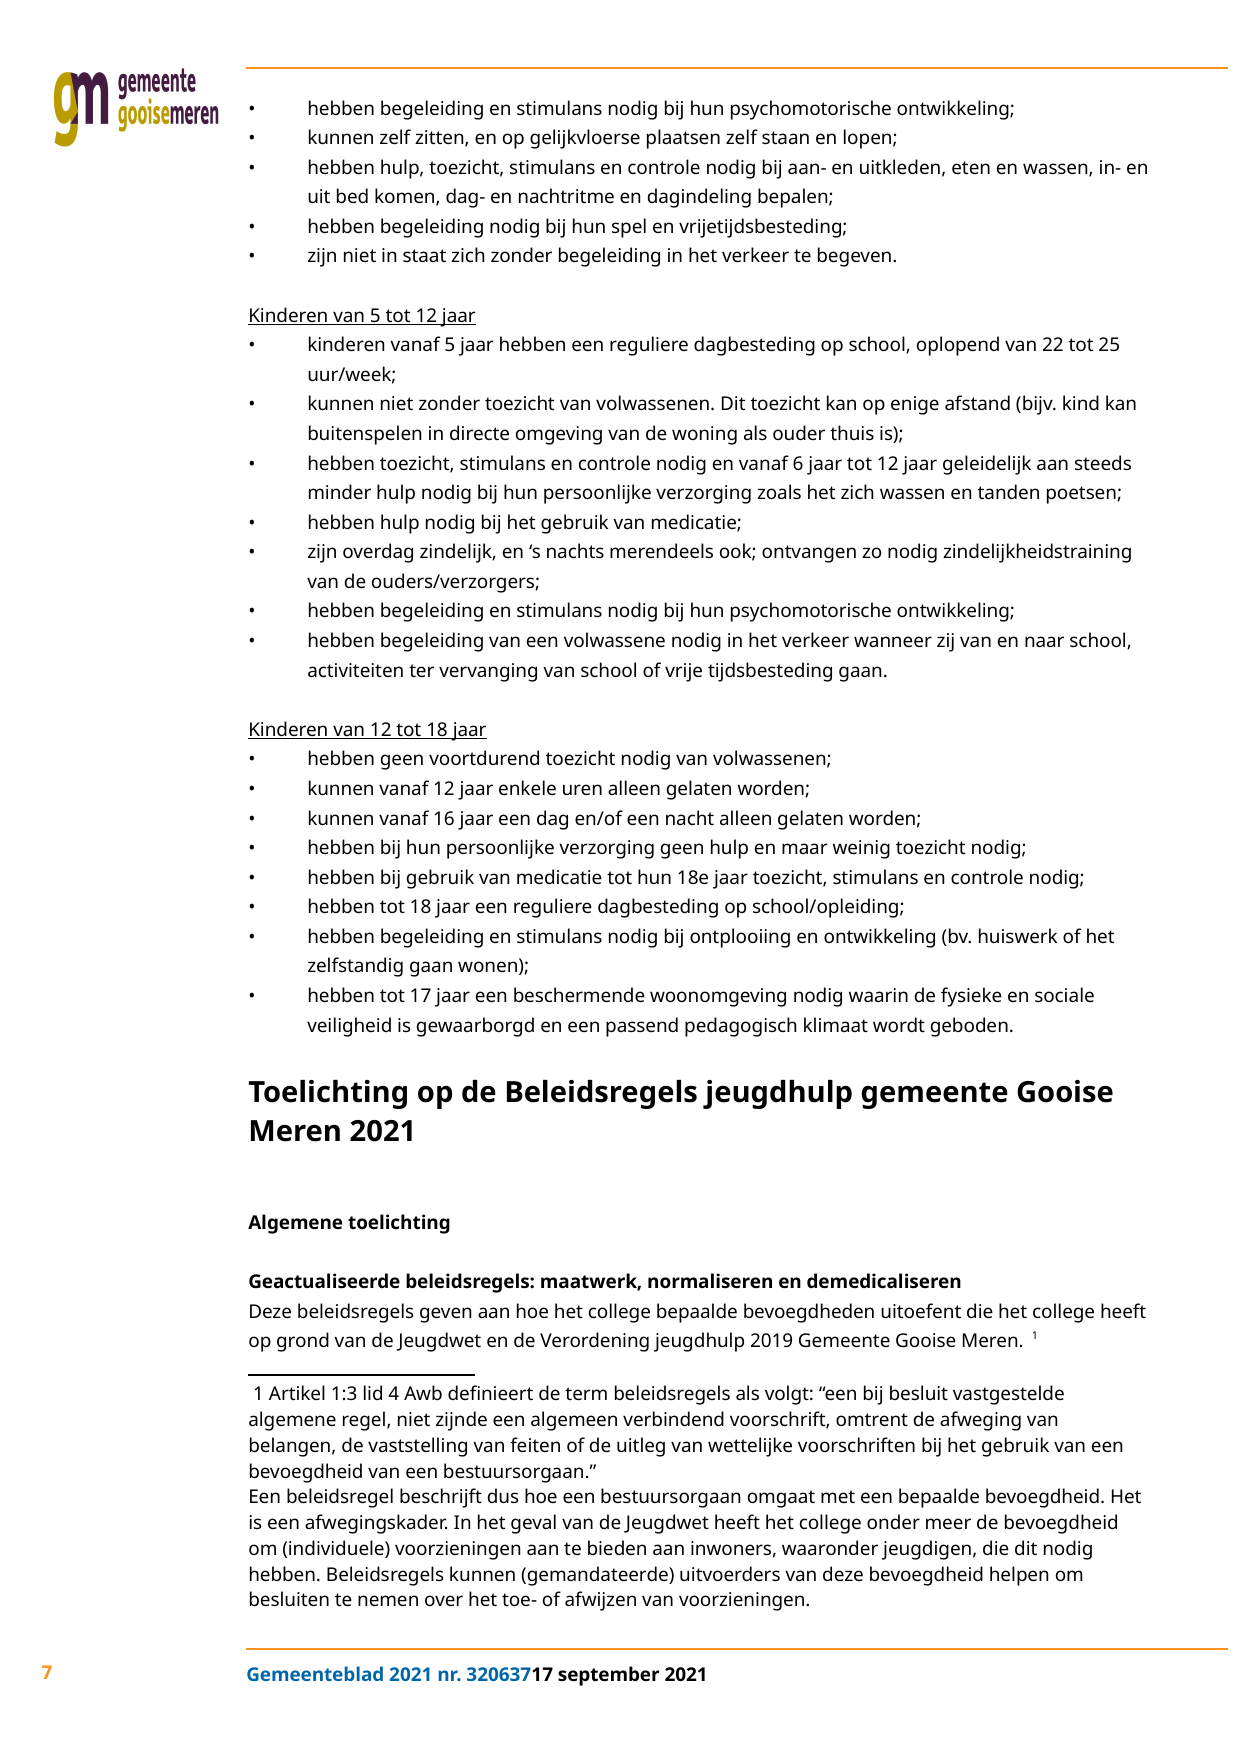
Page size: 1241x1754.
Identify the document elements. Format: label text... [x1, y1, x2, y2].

list hebben geen voortdurend toezicht nodig van volwassenen; [248, 746, 1152, 771]
list kunnen vanaf 16 jaar een dag en/of een nacht alleen gelaten worden; [248, 805, 1152, 831]
list hebben hulp nodig bij het gebruik van medicatie; [248, 509, 1152, 535]
list kunnen niet zonder toezicht van volwassenen. Dit toezicht kan op enige afstand (bijv. kind kan buitenspelen in directe omgeving van de woning als ouder thuis is); [248, 391, 1152, 446]
text Een beleidsregel beschrijft dus hoe een bestuursorgaan omgaat met een bepaalde bevoegdheid. Het is een afwegingskader. In het geval van de Jeugdwet heeft het college onder meer de bevoegdheid om (individuele) voorzieningen aan te bieden aan inwoners, waaronder jeugdigen, die dit nodig hebben. Beleids­regels kunnen (gemandateerde) uitvoerders van deze bevoegdheid helpen om besluiten te nemen over het toe- of afwijzen van voorzieningen. [248, 1483, 1152, 1612]
list kunnen vanaf 12 jaar enkele uren alleen gelaten worden; [248, 775, 1152, 801]
list zijn niet in staat zich zonder begeleiding in het verkeer te begeven. [248, 243, 1152, 268]
list hebben toezicht, stimulans en controle nodig en vanaf 6 jaar tot 12 jaar geleidelijk aan steeds minder hulp nodig bij hun persoonlijke verzorging zoals het zich wassen en tanden poetsen; [248, 450, 1152, 505]
picture [41, 47, 231, 172]
text Kinderen van 12 tot 18 jaar [248, 716, 1152, 742]
list hebben tot 17 jaar een beschermende woonomgeving nodig waarin de fysieke en sociale veiligheid is gewaarborgd en een passend pedagogisch klimaat wordt geboden. [248, 982, 1152, 1038]
list hebben bij gebruik van medicatie tot hun 18e jaar toezicht, stimulans en controle nodig; [248, 864, 1152, 890]
list kunnen zelf zitten, en op gelijkvloerse plaatsen zelf staan en lopen; [248, 124, 1152, 150]
list hebben bij hun persoonlijke verzorging geen hulp en maar weinig toezicht nodig; [248, 834, 1152, 860]
list hebben tot 18 jaar een reguliere dagbesteding op school/opleiding; [248, 893, 1152, 919]
text Geactualiseerde beleidsregels: maatwerk, normaliseren en demedicaliseren [248, 1268, 1152, 1294]
text Toelichting op de Beleidsregels jeugdhulp gemeente Gooise Meren 2021 [248, 1071, 1152, 1150]
text Algemene toelichting [248, 1209, 1152, 1235]
list hebben begeleiding en stimulans nodig bij hun psychomotorische ontwikkeling; [248, 598, 1152, 623]
list hebben begeleiding van een volwassene nodig in het verkeer wanneer zij van en naar school, activiteiten ter vervanging van school of vrije tijdsbesteding gaan. [248, 627, 1152, 683]
list hebben begeleiding en stimulans nodig bij hun psychomotorische ontwikkeling; [248, 95, 1152, 121]
list hebben begeleiding en stimulans nodig bij ontplooiing en ontwikkeling (bv. huiswerk of het zelfstandig gaan wonen); [248, 923, 1152, 978]
list kinderen vanaf 5 jaar hebben een reguliere dagbesteding op school, oplopend van 22 tot 25 uur/week; [248, 331, 1152, 387]
list zijn overdag zindelijk, en ‘s nachts merendeels ook; ontvangen zo nodig zindelijkheidstraining van de ouders/verzorgers; [248, 538, 1152, 594]
list hebben begeleiding nodig bij hun spel en vrijetijdsbesteding; [248, 213, 1152, 239]
list hebben hulp, toezicht, stimulans en controle nodig bij aan- en uitkleden, eten en wassen, in- en uit bed komen, dag- en nachtritme en dagindeling bepalen; [248, 154, 1152, 209]
text Artikel 1:3 lid 4 Awb definieert de term beleidsregels als volgt: “een bij besluit vastgestelde algemene regel, niet zijnde een algemeen verbindend voorschrift, omtrent de afweging van belangen, de vaststelling van feiten of de uitleg van wettelijke voorschriften bij het gebruik van een bevoegdheid van een bestuursorgaan.” [248, 1381, 1152, 1483]
text Deze beleidsregels geven aan hoe het college bepaalde bevoegdheden uitoefent die het college heeft op grond van de Jeugdwet en de Verordening jeugdhulp 2019 Gemeente Gooise Meren. [248, 1298, 1152, 1353]
text Kinderen van 5 tot 12 jaar [248, 302, 1152, 328]
